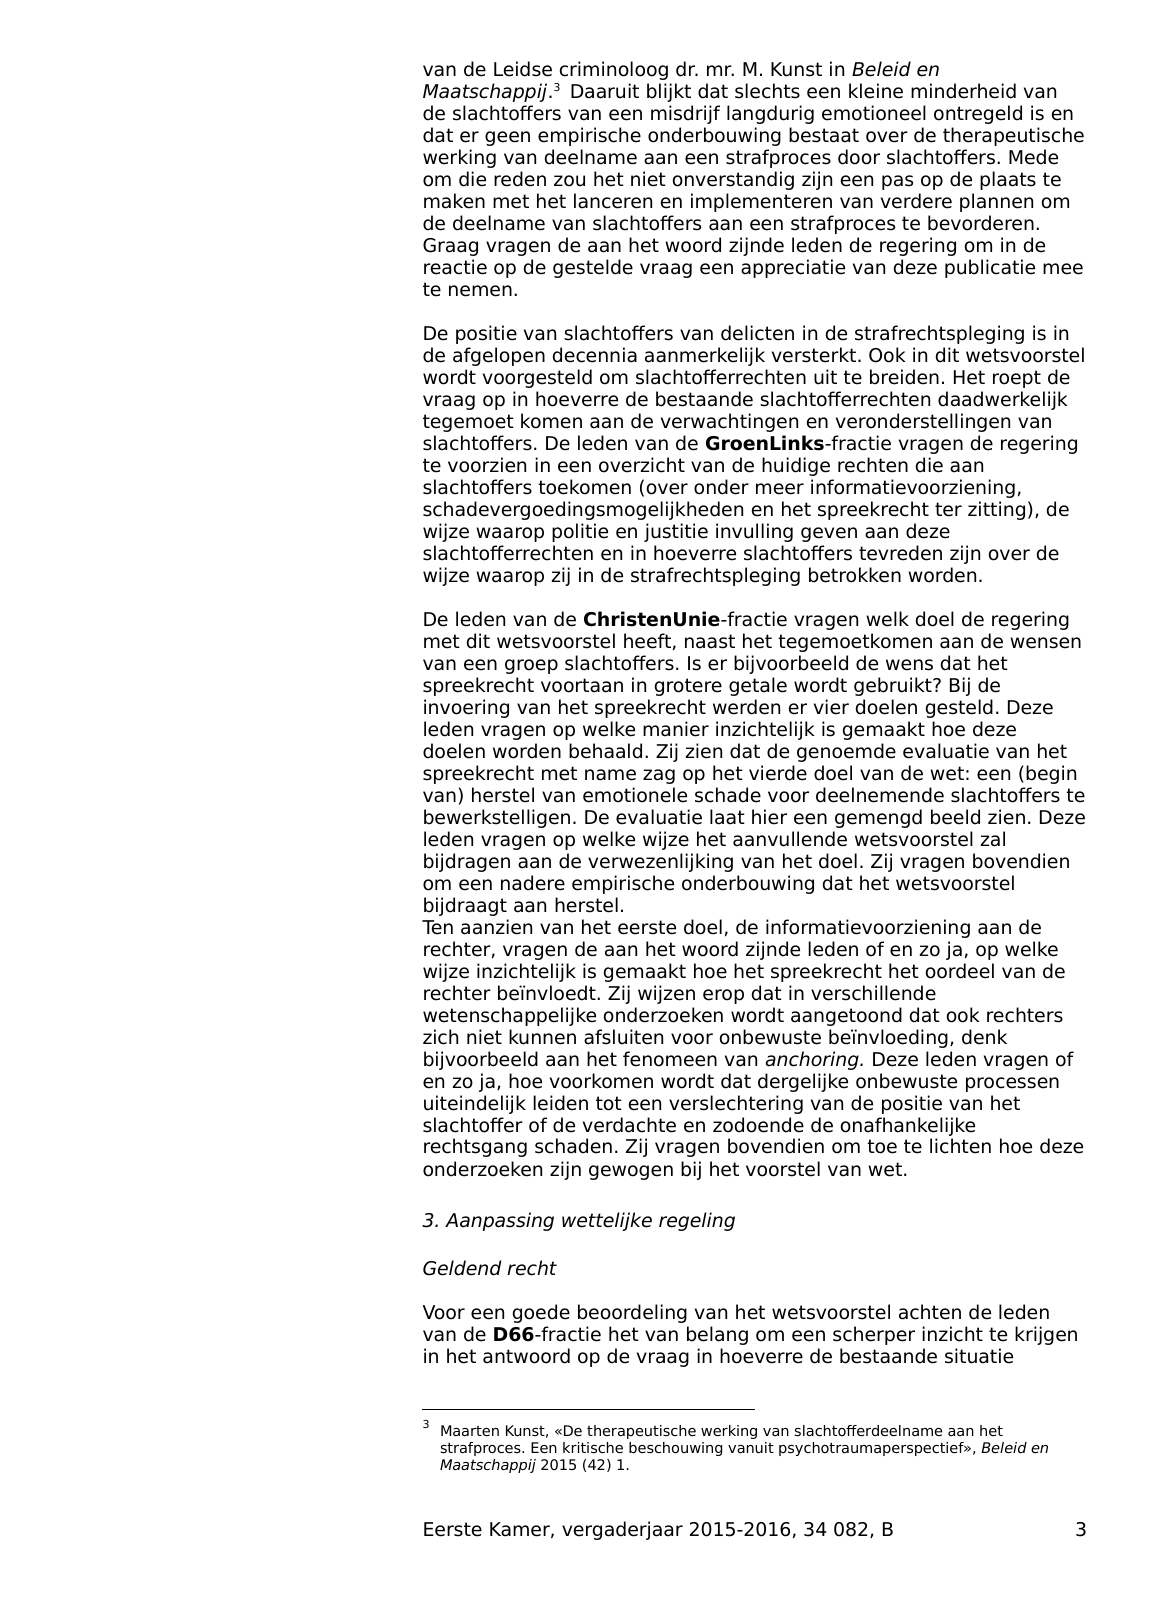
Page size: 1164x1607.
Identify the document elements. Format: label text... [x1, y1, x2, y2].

subtitle 3. Aanpassing wettelijke regeling [422, 1210, 1087, 1232]
text van de Leidse criminoloog dr. mr. M. Kunst in Beleid en Maatschappij. Daaruit blijkt dat slechts een kleine minderheid van de slachtoffers van een misdrijf langdurig emotioneel ontregeld is en dat er geen empirische onderbouwing bestaat over de therapeutische werking van deelname aan een strafproces door slachtoffers. Mede om die reden zou het niet onverstandig zijn een pas op de plaats te maken met het lanceren en implementeren van verdere plannen om de deelname van slachtoffers aan een strafproces te bevorderen. Graag vragen de aan het woord zijnde leden de regering om in de reactie op de gestelde vraag een appreciatie van deze publicatie mee te nemen. [422, 59, 1087, 301]
text De positie van slachtoffers van delicten in de strafrechtspleging is in de afgelopen decennia aanmerkelijk versterkt. Ook in dit wetsvoorstel wordt voorgesteld om slachtofferrechten uit te breiden. Het roept de vraag op in hoeverre de bestaande slachtofferrechten daadwerkelijk tegemoet komen aan de verwachtingen en veronderstellingen van slachtoffers. De leden van de GroenLinks-fractie vragen de regering te voorzien in een overzicht van de huidige rechten die aan slachtoffers toekomen (over onder meer informatievoorziening, schadevergoedingsmogelijkheden en het spreekrecht ter zitting), de wijze waarop politie en justitie invulling geven aan deze slachtofferrechten en in hoeverre slachtoffers tevreden zijn over de wijze waarop zij in de strafrechtspleging betrokken worden. [422, 323, 1087, 587]
subtitle Geldend recht [422, 1257, 1087, 1279]
text Maarten Kunst, «De therapeutische werking van slachtofferdeelname aan het strafproces. Een kritische beschouwing vanuit psychotraumaperspectief», Beleid en Maatschappij 2015 (42) 1. [422, 1418, 1087, 1474]
text Ten aanzien van het eerste doel, de informatievoorziening aan de rechter, vragen de aan het woord zijnde leden of en zo ja, op welke wijze inzichtelijk is gemaakt hoe het spreekrecht het oordeel van de rechter beïnvloedt. Zij wijzen erop dat in verschillende wetenschappelijke onderzoeken wordt aangetoond dat ook rechters zich niet kunnen afsluiten voor onbewuste beïnvloeding, denk bijvoorbeeld aan het fenomeen van anchoring. Deze leden vragen of en zo ja, hoe voorkomen wordt dat dergelijke onbewuste processen uiteindelijk leiden tot een verslechtering van de positie van het slachtoffer of de verdachte en zodoende de onafhankelijke rechtsgang schaden. Zij vragen bovendien om toe te lichten hoe deze onderzoeken zijn gewogen bij het voorstel van wet. [422, 917, 1087, 1180]
text Voor een goede beoordeling van het wetsvoorstel achten de leden van de D66-fractie het van belang om een scherper inzicht te krijgen in het antwoord op de vraag in hoeverre de bestaande situatie [422, 1302, 1087, 1367]
text De leden van de ChristenUnie-fractie vragen welk doel de regering met dit wetsvoorstel heeft, naast het tegemoetkomen aan de wensen van een groep slachtoffers. Is er bijvoorbeeld de wens dat het spreekrecht voortaan in grotere getale wordt gebruikt? Bij de invoering van het spreekrecht werden er vier doelen gesteld. Deze leden vragen op welke manier inzichtelijk is gemaakt hoe deze doelen worden behaald. Zij zien dat de genoemde evaluatie van het spreekrecht met name zag op het vierde doel van de wet: een (begin van) herstel van emotionele schade voor deelnemende slachtoffers te bewerkstelligen. De evaluatie laat hier een gemengd beeld zien. Deze leden vragen op welke wijze het aanvullende wetsvoorstel zal bijdragen aan de verwezenlijking van het doel. Zij vragen bovendien om een nadere empirische onderbouwing dat het wetsvoorstel bijdraagt aan herstel. [422, 609, 1087, 917]
